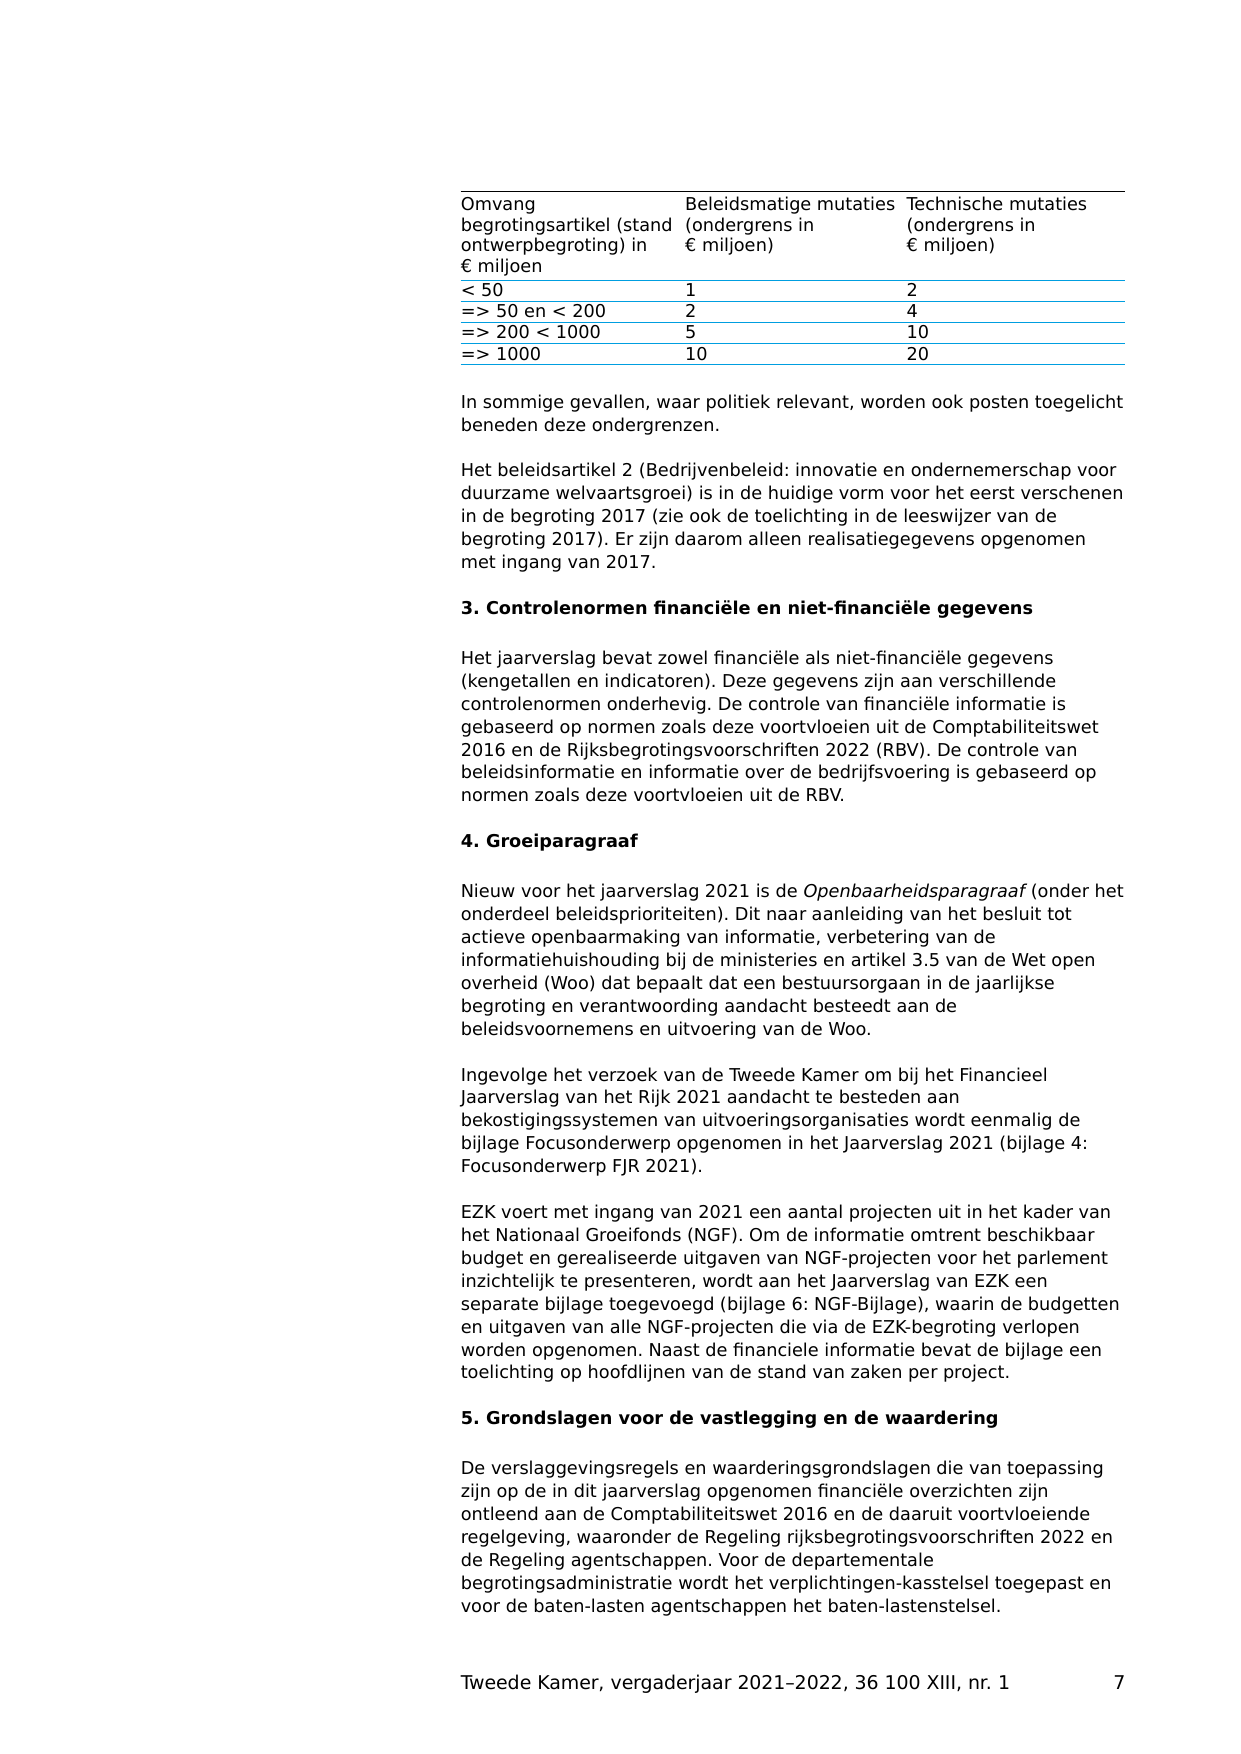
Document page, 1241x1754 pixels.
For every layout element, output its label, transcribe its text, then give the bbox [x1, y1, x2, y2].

table_cell 5 [682, 323, 903, 343]
table_header Technische mutaties (ondergrens in € miljoen) [904, 192, 1125, 279]
text Nieuw voor het jaarverslag 2021 is de Openbaarheidsparagraaf (onder het onderdeel beleidsprioriteiten). Dit naar aanleiding van het besluit tot actieve openbaarmaking van informatie, verbetering van de informatiehuishouding bij de ministeries en artikel 3.5 van de Wet open overheid (Woo) dat bepaalt dat een bestuursorgaan in de jaarlijkse begroting en verantwoording aandacht besteedt aan de beleidsvoornemens en uitvoering van de Woo. [461, 879, 1125, 1040]
text Het beleidsartikel 2 (Bedrijvenbeleid: innovatie en ondernemerschap voor duurzame welvaartsgroei) is in de huidige vorm voor het eerst verschenen in de begroting 2017 (zie ook de toelichting in de leeswijzer van de begroting 2017). Er zijn daarom alleen realisatiegegevens opgenomen met ingang van 2017. [461, 458, 1125, 573]
table_cell 2 [682, 302, 903, 322]
table_cell => 200 < 1000 [461, 323, 682, 343]
text Het jaarverslag bevat zowel financiële als niet-financiële gegevens (kengetallen en indicatoren). Deze gegevens zijn aan verschillende controlenormen onderhevig. De controle van financiële informatie is gebaseerd op normen zoals deze voortvloeien uit de Comptabiliteitswet 2016 en de Rijksbegrotingsvoorschriften 2022 (RBV). De controle van beleidsinformatie en informatie over de bedrijfsvoering is gebaseerd op normen zoals deze voortvloeien uit de RBV. [461, 646, 1125, 806]
table_header Beleidsmatige mutaties (ondergrens in € miljoen) [682, 192, 903, 279]
text 3. Controlenormen financiële en niet-financiële gegevens [461, 596, 1125, 619]
table_header Omvang begrotingsartikel (stand ontwerpbegroting) in € miljoen [461, 192, 682, 279]
table_cell 20 [904, 344, 1125, 364]
table_cell => 1000 [461, 344, 682, 364]
table_cell 10 [682, 344, 903, 364]
table_cell 1 [682, 281, 903, 301]
table_cell 10 [904, 323, 1125, 343]
text De verslaggevingsregels en waarderingsgrondslagen die van toepassing zijn op de in dit jaarverslag opgenomen financiële overzichten zijn ontleend aan de Comptabiliteitswet 2016 en de daaruit voortvloeiende regelgeving, waaronder de Regeling rijksbegrotingsvoorschriften 2022 en de Regeling agentschappen. Voor de departementale begrotingsadministratie wordt het verplichtingen-kasstelsel toegepast en voor de baten-lasten agentschappen het baten-lastenstelsel. [461, 1456, 1125, 1617]
table_cell 2 [904, 281, 1125, 301]
table_cell 4 [904, 302, 1125, 322]
text In sommige gevallen, waar politiek relevant, worden ook posten toegelicht beneden deze ondergrenzen. [461, 390, 1125, 436]
table_cell => 50 en < 200 [461, 302, 682, 322]
text 4. Groeiparagraaf [461, 829, 1125, 852]
text Ingevolge het verzoek van de Tweede Kamer om bij het Financieel Jaarverslag van het Rijk 2021 aandacht te besteden aan bekostigingssystemen van uitvoeringsorganisaties wordt eenmalig de bijlage Focusonderwerp opgenomen in het Jaarverslag 2021 (bijlage 4: Focusonderwerp FJR 2021). [461, 1063, 1125, 1177]
text EZK voert met ingang van 2021 een aantal projecten uit in het kader van het Nationaal Groeifonds (NGF). Om de informatie omtrent beschikbaar budget en gerealiseerde uitgaven van NGF-projecten voor het parlement inzichtelijk te presenteren, wordt aan het Jaarverslag van EZK een separate bijlage toegevoegd (bijlage 6: NGF-Bijlage), waarin de budgetten en uitgaven van alle NGF-projecten die via de EZK-begroting verlopen worden opgenomen. Naast de financiele informatie bevat de bijlage een toelichting op hoofdlijnen van de stand van zaken per project. [461, 1200, 1125, 1383]
text 5. Grondslagen voor de vastlegging en de waardering [461, 1406, 1125, 1429]
table_cell < 50 [461, 281, 682, 301]
